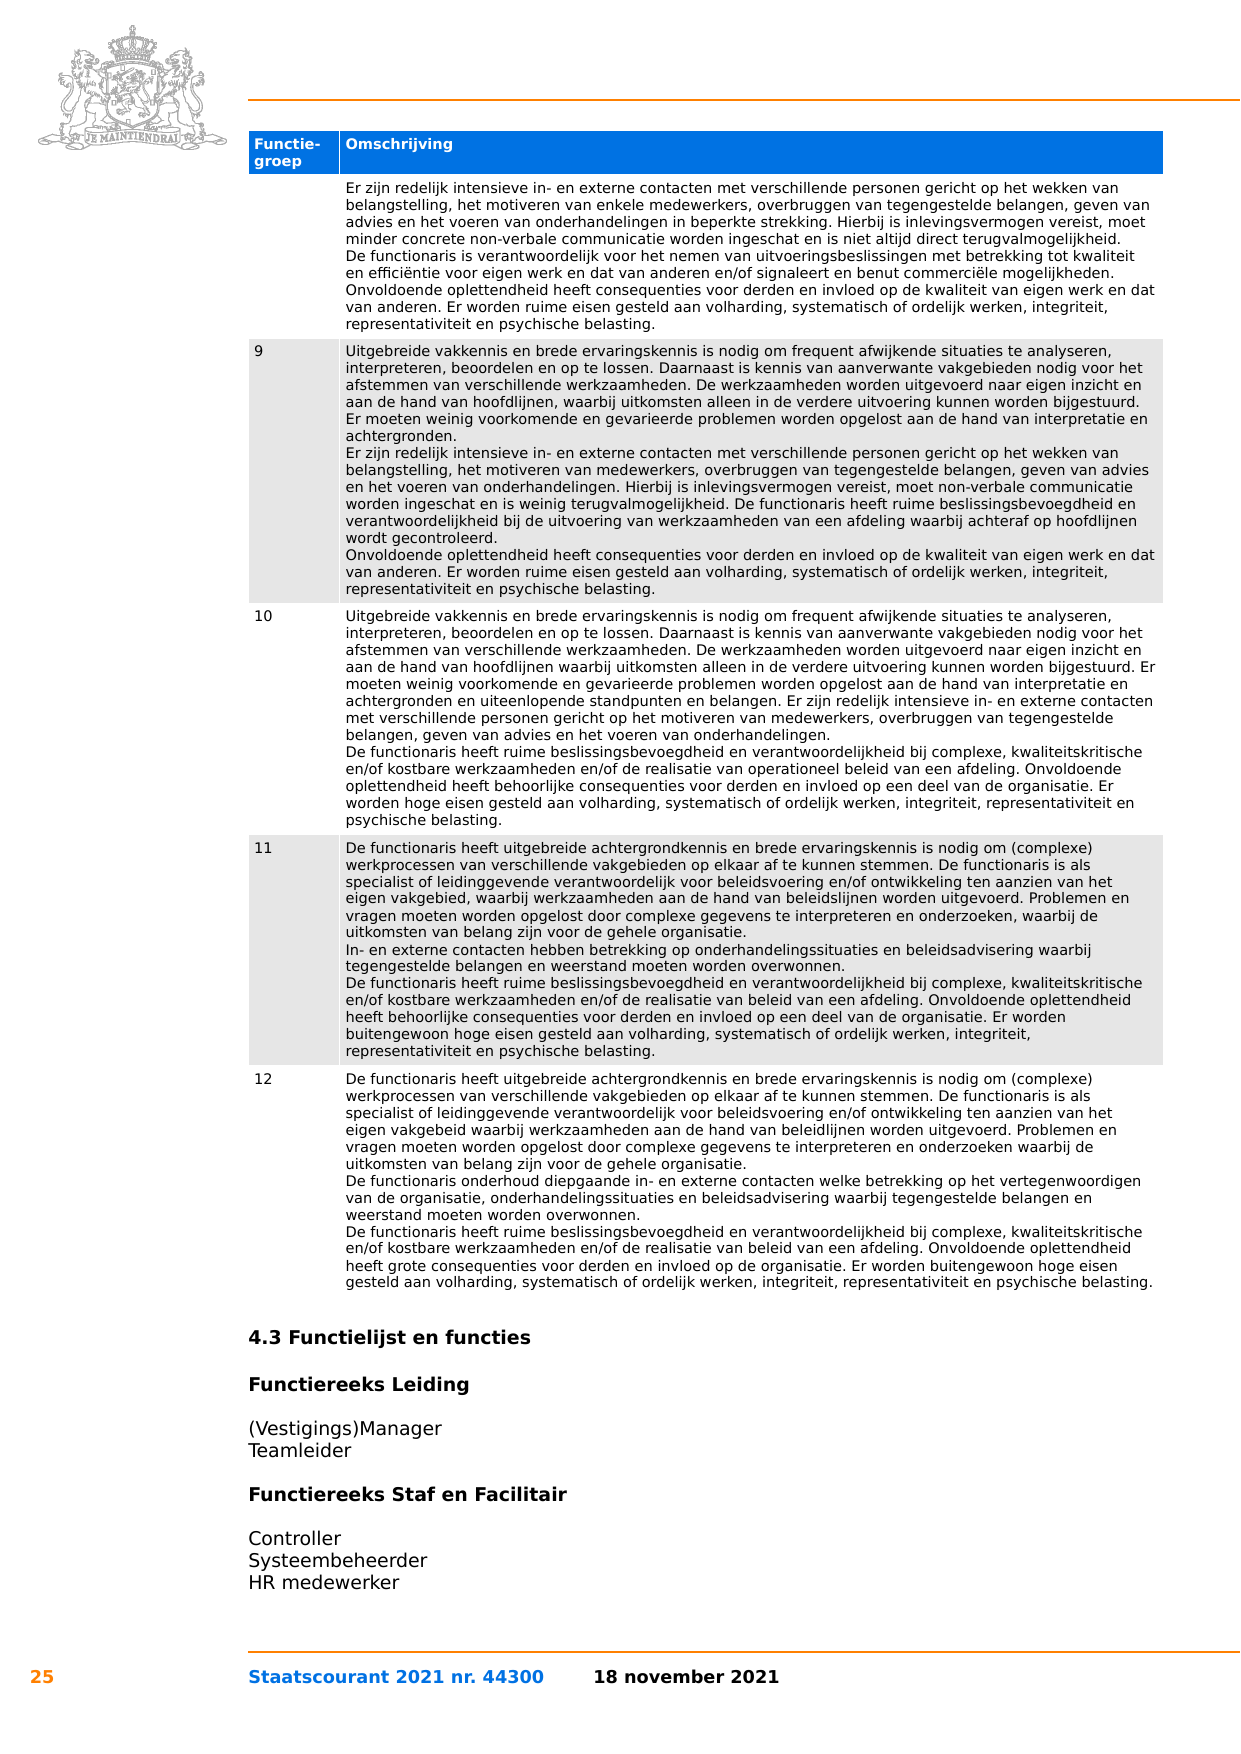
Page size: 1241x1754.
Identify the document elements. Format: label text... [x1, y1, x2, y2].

table_cell 9 [249, 339, 339, 603]
picture [38, 25, 227, 150]
text Teamleider [248, 1440, 1163, 1462]
table_cell De functionaris heeft uitgebreide achtergrondkennis en brede ervaringskennis is nodig om (complexe) werkprocessen van verschillende vakgebieden op elkaar af te kunnen stemmen. De functionaris is als specialist of leidinggevende verantwoordelijk voor beleidsvoering en/of ontwikkeling ten aanzien van het eigen vakgebeid waarbij werkzaamheden aan de hand van beleidlijnen worden uitgevoerd. Problemen en vragen moeten worden opgelost door complexe gegevens te interpreteren en onderzoeken waarbij de uitkomsten van belang zijn voor de gehele organisatie. De functionaris onderhoud diepgaande in- en externe contacten welke betrekking op het vertegenwoordigen van de organisatie, onderhandelingssituaties en beleidsadvisering waarbij tegengestelde belangen en weerstand moeten worden overwonnen. De functionaris heeft ruime beslissingsbevoegdheid en verantwoordelijkheid bij complexe, kwaliteitskritische en/of kostbare werkzaamheden en/of de realisatie van beleid van een afdeling. Onvoldoende oplettendheid heeft grote consequenties voor derden en invloed op de organisatie. Er worden buitengewoon hoge eisen gesteld aan volharding, systematisch of ordelijk werken, integriteit, representativiteit en psychische belasting. [340, 1066, 1163, 1296]
table_cell Uitgebreide vakkennis en brede ervaringskennis is nodig om frequent afwijkende situaties te analyseren, interpreteren, beoordelen en op te lossen. Daarnaast is kennis van aanverwante vakgebieden nodig voor het afstemmen van verschillende werkzaamheden. De werkzaamheden worden uitgevoerd naar eigen inzicht en aan de hand van hoofdlijnen, waarbij uitkomsten alleen in de verdere uitvoering kunnen worden bijgestuurd. Er moeten weinig voorkomende en gevarieerde problemen worden opgelost aan de hand van interpretatie en achtergronden. Er zijn redelijk intensieve in- en externe contacten met verschillende personen gericht op het wekken van belangstelling, het motiveren van medewerkers, overbruggen van tegengestelde belangen, geven van advies en het voeren van onderhandelingen. Hierbij is inlevingsvermogen vereist, moet non-verbale communicatie worden ingeschat en is weinig terugvalmogelijkheid. De functionaris heeft ruime beslissingsbevoegdheid en verantwoordelijkheid bij de uitvoering van werkzaamheden van een afdeling waarbij achteraf op hoofdlijnen wordt gecontroleerd. Onvoldoende oplettendheid heeft consequenties voor derden en invloed op de kwaliteit van eigen werk en dat van anderen. Er worden ruime eisen gesteld aan volharding, systematisch of ordelijk werken, integriteit, representativiteit en psychische belasting. [340, 339, 1163, 603]
table_cell 10 [249, 604, 339, 834]
table_cell 11 [249, 835, 339, 1065]
text (Vestigings)Manager [248, 1418, 1163, 1440]
table_header Functie- groep [249, 131, 339, 174]
table_cell Er zijn redelijk intensieve in- en externe contacten met verschillende personen gericht op het wekken van belangstelling, het motiveren van enkele medewerkers, overbruggen van tegengestelde belangen, geven van advies en het voeren van onderhandelingen in beperkte strekking. Hierbij is inlevingsvermogen vereist, moet minder concrete non-verbale communicatie worden ingeschat en is niet altijd direct terugvalmogelijkheid. De functionaris is verantwoordelijk voor het nemen van uitvoeringsbeslissingen met betrekking tot kwaliteit en efficiëntie voor eigen werk en dat van anderen en/of signaleert en benut commerciële mogelijkheden. Onvoldoende oplettendheid heeft consequenties voor derden en invloed op de kwaliteit van eigen werk en dat van anderen. Er worden ruime eisen gesteld aan volharding, systematisch of ordelijk werken, integriteit, representativiteit en psychische belasting. [340, 175, 1163, 337]
text HR medewerker [248, 1572, 1163, 1593]
table_cell De functionaris heeft uitgebreide achtergrondkennis en brede ervaringskennis is nodig om (complexe) werkprocessen van verschillende vakgebieden op elkaar af te kunnen stemmen. De functionaris is als specialist of leidinggevende verantwoordelijk voor beleidsvoering en/of ontwikkeling ten aanzien van het eigen vakgebied, waarbij werkzaamheden aan de hand van beleidslijnen worden uitgevoerd. Problemen en vragen moeten worden opgelost door complexe gegevens te interpreteren en onderzoeken, waarbij de uitkomsten van belang zijn voor de gehele organisatie. In- en externe contacten hebben betrekking op onderhandelingssituaties en beleidsadvisering waarbij tegengestelde belangen en weerstand moeten worden overwonnen. De functionaris heeft ruime beslissingsbevoegdheid en verantwoordelijkheid bij complexe, kwaliteitskritische en/of kostbare werkzaamheden en/of de realisatie van beleid van een afdeling. Onvoldoende oplettendheid heeft behoorlijke consequenties voor derden en invloed op een deel van de organisatie. Er worden buitengewoon hoge eisen gesteld aan volharding, systematisch of ordelijk werken, integriteit, representativiteit en psychische belasting. [340, 835, 1163, 1065]
table_header Omschrijving [340, 131, 1163, 174]
table_cell [249, 175, 339, 337]
table_cell Uitgebreide vakkennis en brede ervaringskennis is nodig om frequent afwijkende situaties te analyseren, interpreteren, beoordelen en op te lossen. Daarnaast is kennis van aanverwante vakgebieden nodig voor het afstemmen van verschillende werkzaamheden. De werkzaamheden worden uitgevoerd naar eigen inzicht en aan de hand van hoofdlijnen waarbij uitkomsten alleen in de verdere uitvoering kunnen worden bijgestuurd. Er moeten weinig voorkomende en gevarieerde problemen worden opgelost aan de hand van interpretatie en achtergronden en uiteenlopende standpunten en belangen. Er zijn redelijk intensieve in- en externe contacten met verschillende personen gericht op het motiveren van medewerkers, overbruggen van tegengestelde belangen, geven van advies en het voeren van onderhandelingen. De functionaris heeft ruime beslissingsbevoegdheid en verantwoordelijkheid bij complexe, kwaliteitskritische en/of kostbare werkzaamheden en/of de realisatie van operationeel beleid van een afdeling. Onvoldoende oplettendheid heeft behoorlijke consequenties voor derden en invloed op een deel van de organisatie. Er worden hoge eisen gesteld aan volharding, systematisch of ordelijk werken, integriteit, representativiteit en psychische belasting. [340, 604, 1163, 834]
subtitle Functiereeks Staf en Facilitair [248, 1484, 1163, 1506]
table_cell 12 [249, 1066, 339, 1296]
subtitle 4.3 Functielijst en functies [248, 1327, 1163, 1349]
subtitle Functiereeks Leiding [248, 1374, 1163, 1396]
text Systeembeheerder [248, 1549, 1163, 1572]
text Controller [248, 1528, 1163, 1549]
